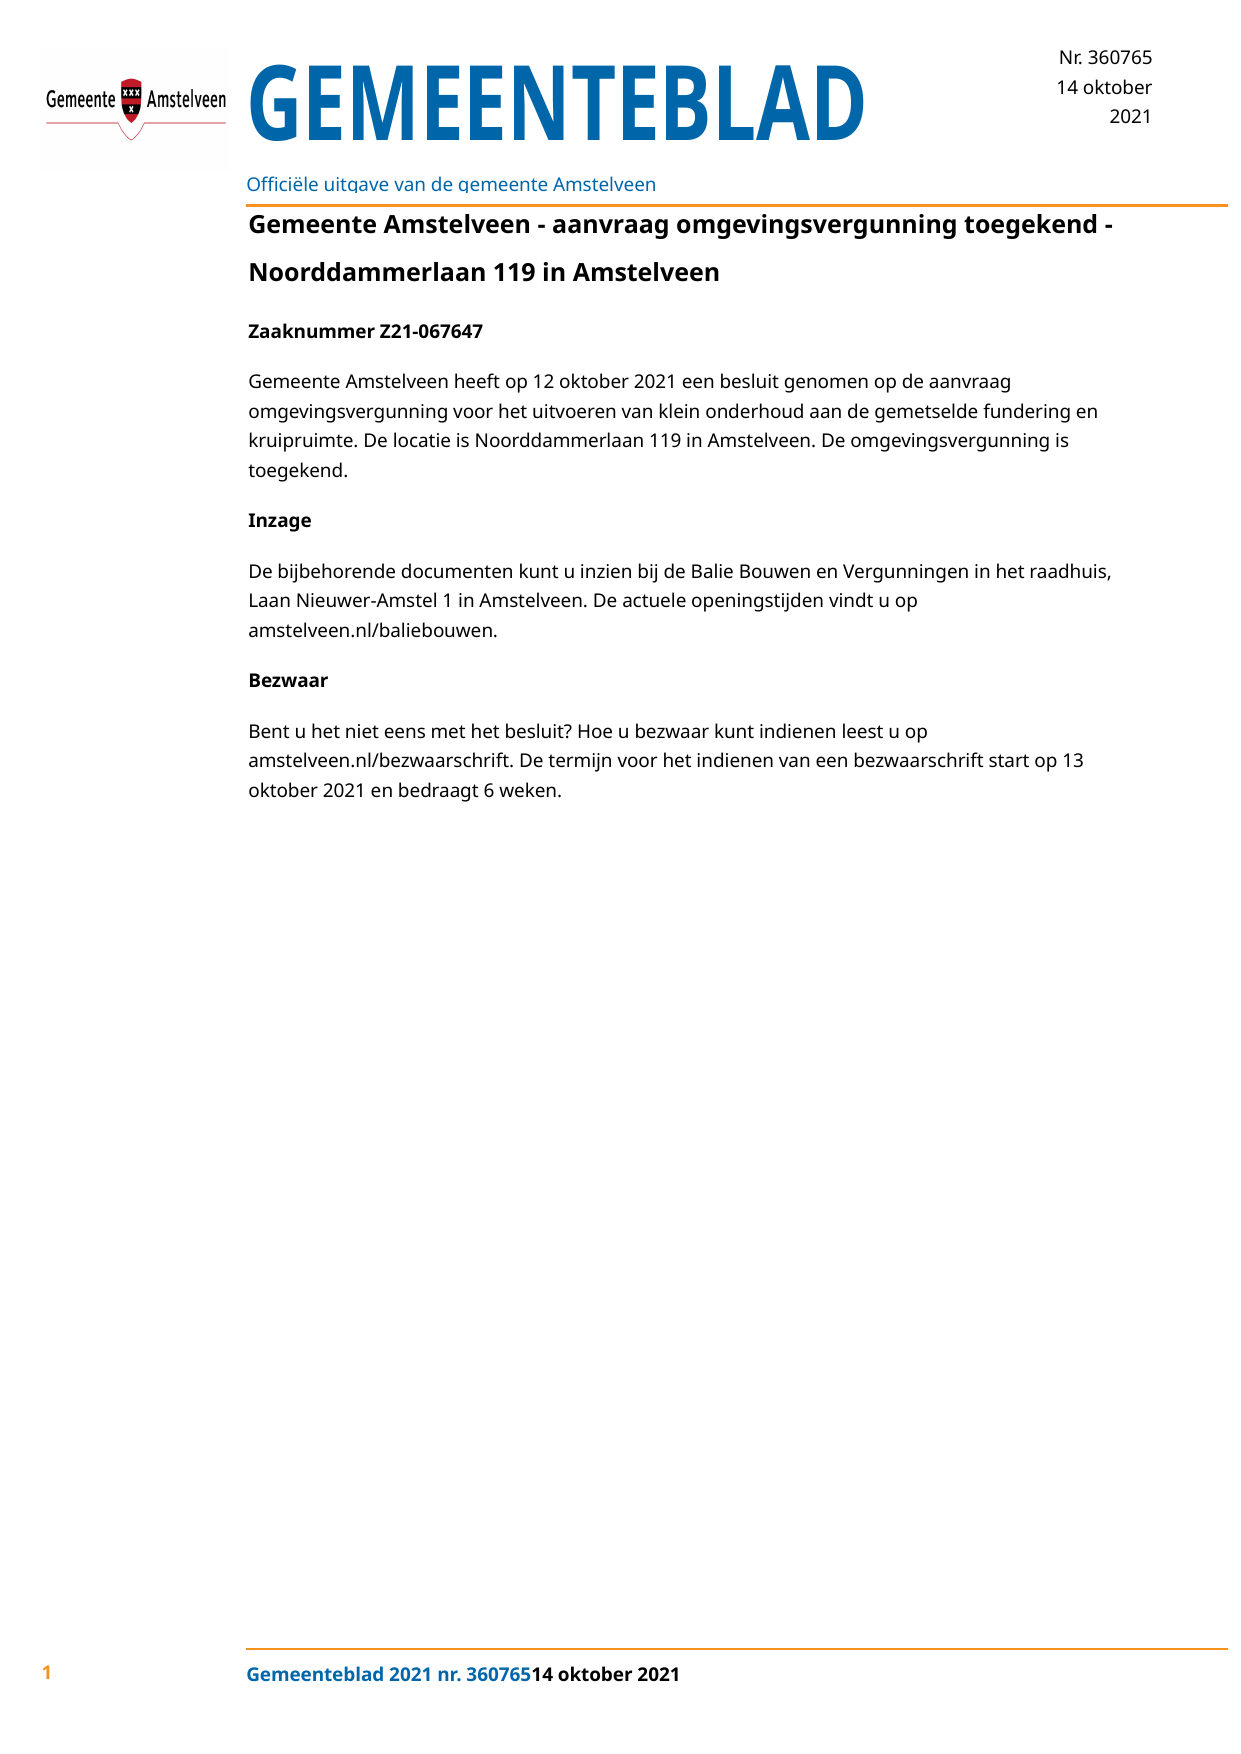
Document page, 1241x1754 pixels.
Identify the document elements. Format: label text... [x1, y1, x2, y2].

text Gemeente Amstelveen - aanvraag omgevingsvergunning toegekend - Noorddammerlaan 119 in Amstelveen [248, 207, 1152, 288]
picture [41, 47, 231, 172]
text Gemeente Amstelveen heeft op 12 oktober 2021 een besluit genomen op de aanvraag omgevingsvergunning voor het uitvoeren van klein onderhoud aan de gemetselde fundering en kruipruimte. De locatie is Noorddammerlaan 119 in Amstelveen. De omgevingsvergunning is toegekend. [248, 368, 1152, 483]
text De bijbehorende documenten kunt u inzien bij de Balie Bouwen en Vergunningen in het raadhuis, Laan Nieuwer-Amstel 1 in Amstelveen. De actuele openingstijden vindt u op amstelveen.nl/baliebouwen. [248, 558, 1152, 643]
text Inzage [248, 507, 1152, 533]
text Bent u het niet eens met het besluit? Hoe u bezwaar kunt indienen leest u op amstelveen.nl/bezwaarschrift. De termijn voor het indienen van een bezwaarschrift start op 13 oktober 2021 en bedraagt 6 weken. [248, 718, 1152, 803]
text Zaaknummer Z21-067647 [248, 318, 1152, 344]
text Bezwaar [248, 667, 1152, 693]
